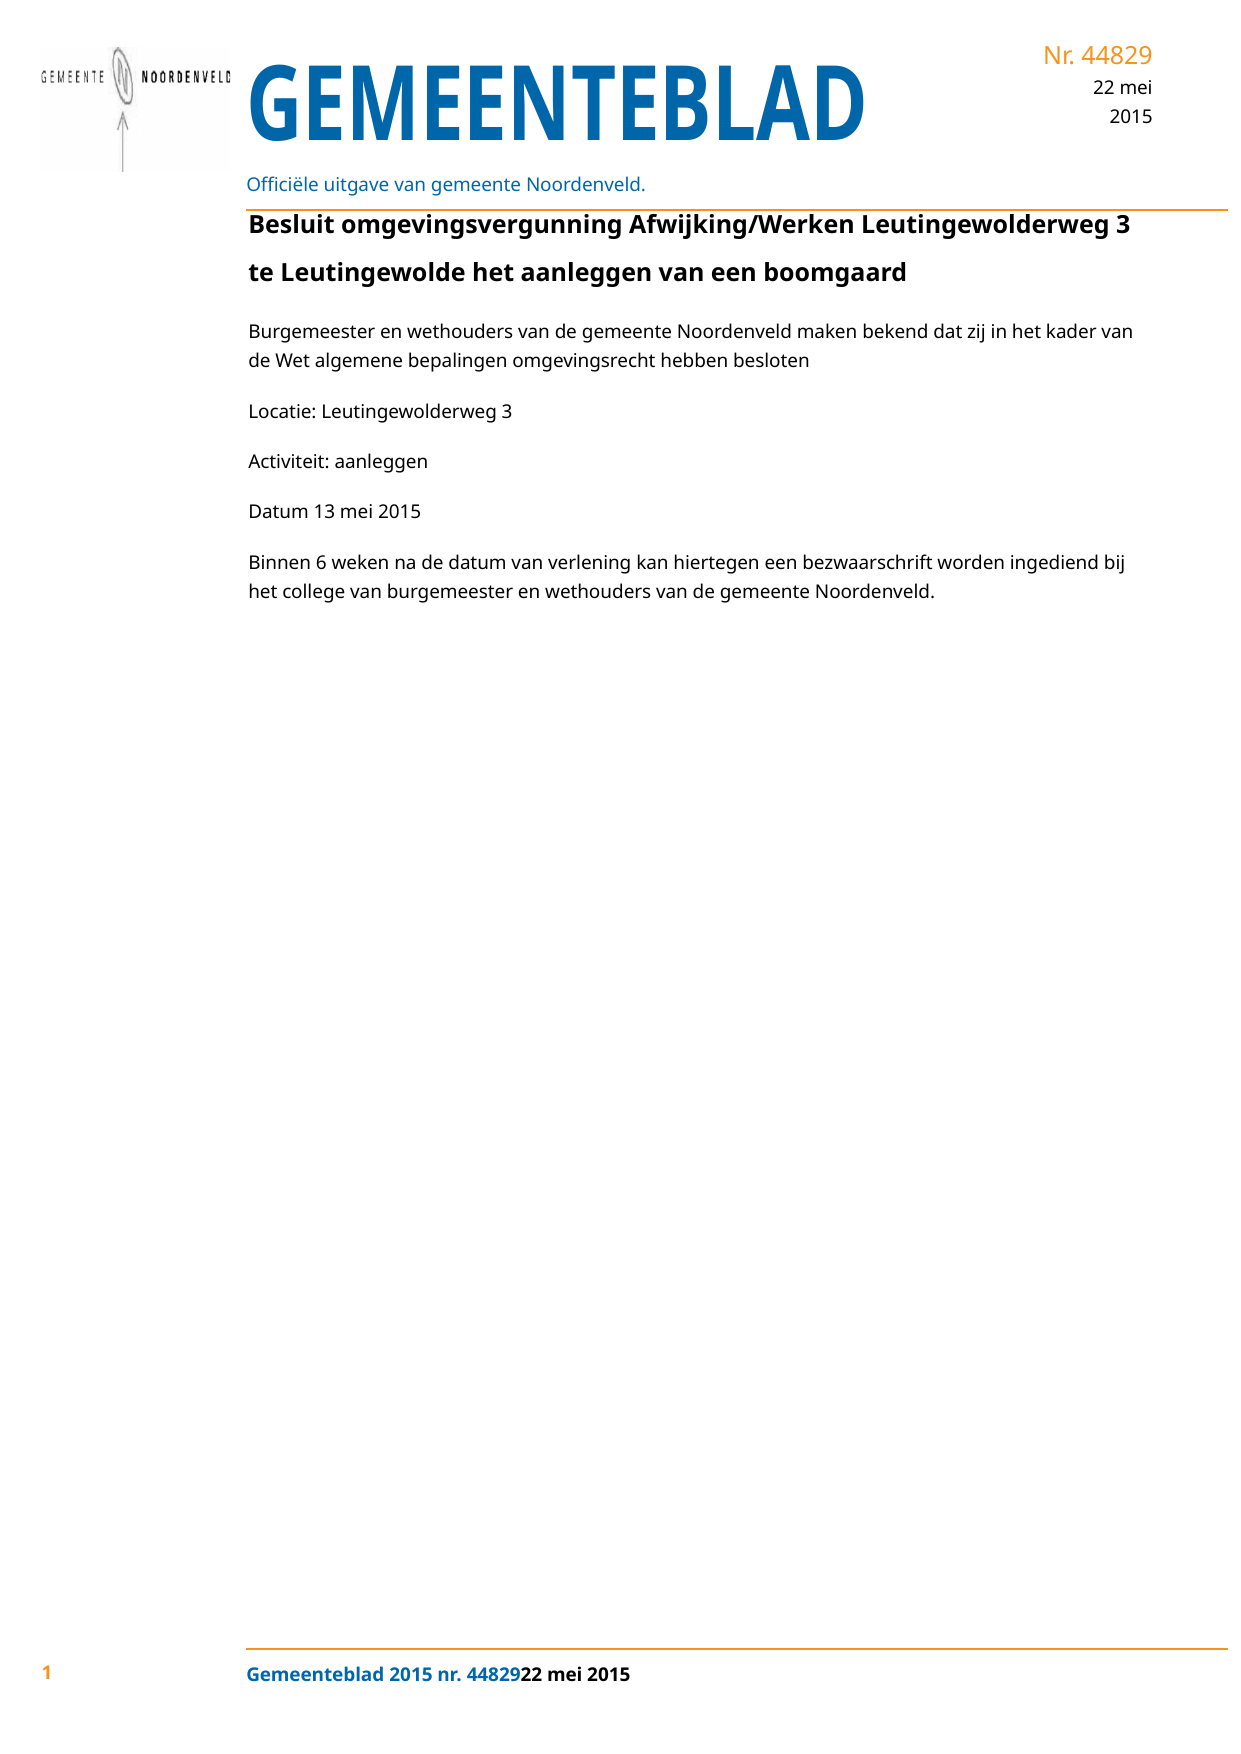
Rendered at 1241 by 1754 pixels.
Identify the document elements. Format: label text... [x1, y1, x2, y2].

text Activiteit: aanleggen [248, 448, 1152, 474]
text Locatie: Leutingewolderweg 3 [248, 398, 1152, 424]
text Datum 13 mei 2015 [248, 499, 1152, 524]
text Binnen 6 weken na de datum van verlening kan hiertegen een bezwaarschrift worden ingediend bij het college van burgemeester en wethouders van de gemeente Noordenveld. [248, 549, 1152, 604]
picture [41, 47, 231, 172]
text Besluit omgevingsvergunning Afwijking/Werken Leutingewolderweg 3 te Leutingewolde het aanleggen van een boomgaard [248, 211, 1152, 288]
text Burgemeester en wethouders van de gemeente Noordenveld maken bekend dat zij in het kader van de Wet algemene bepalingen omgevingsrecht hebben besloten [248, 318, 1152, 373]
